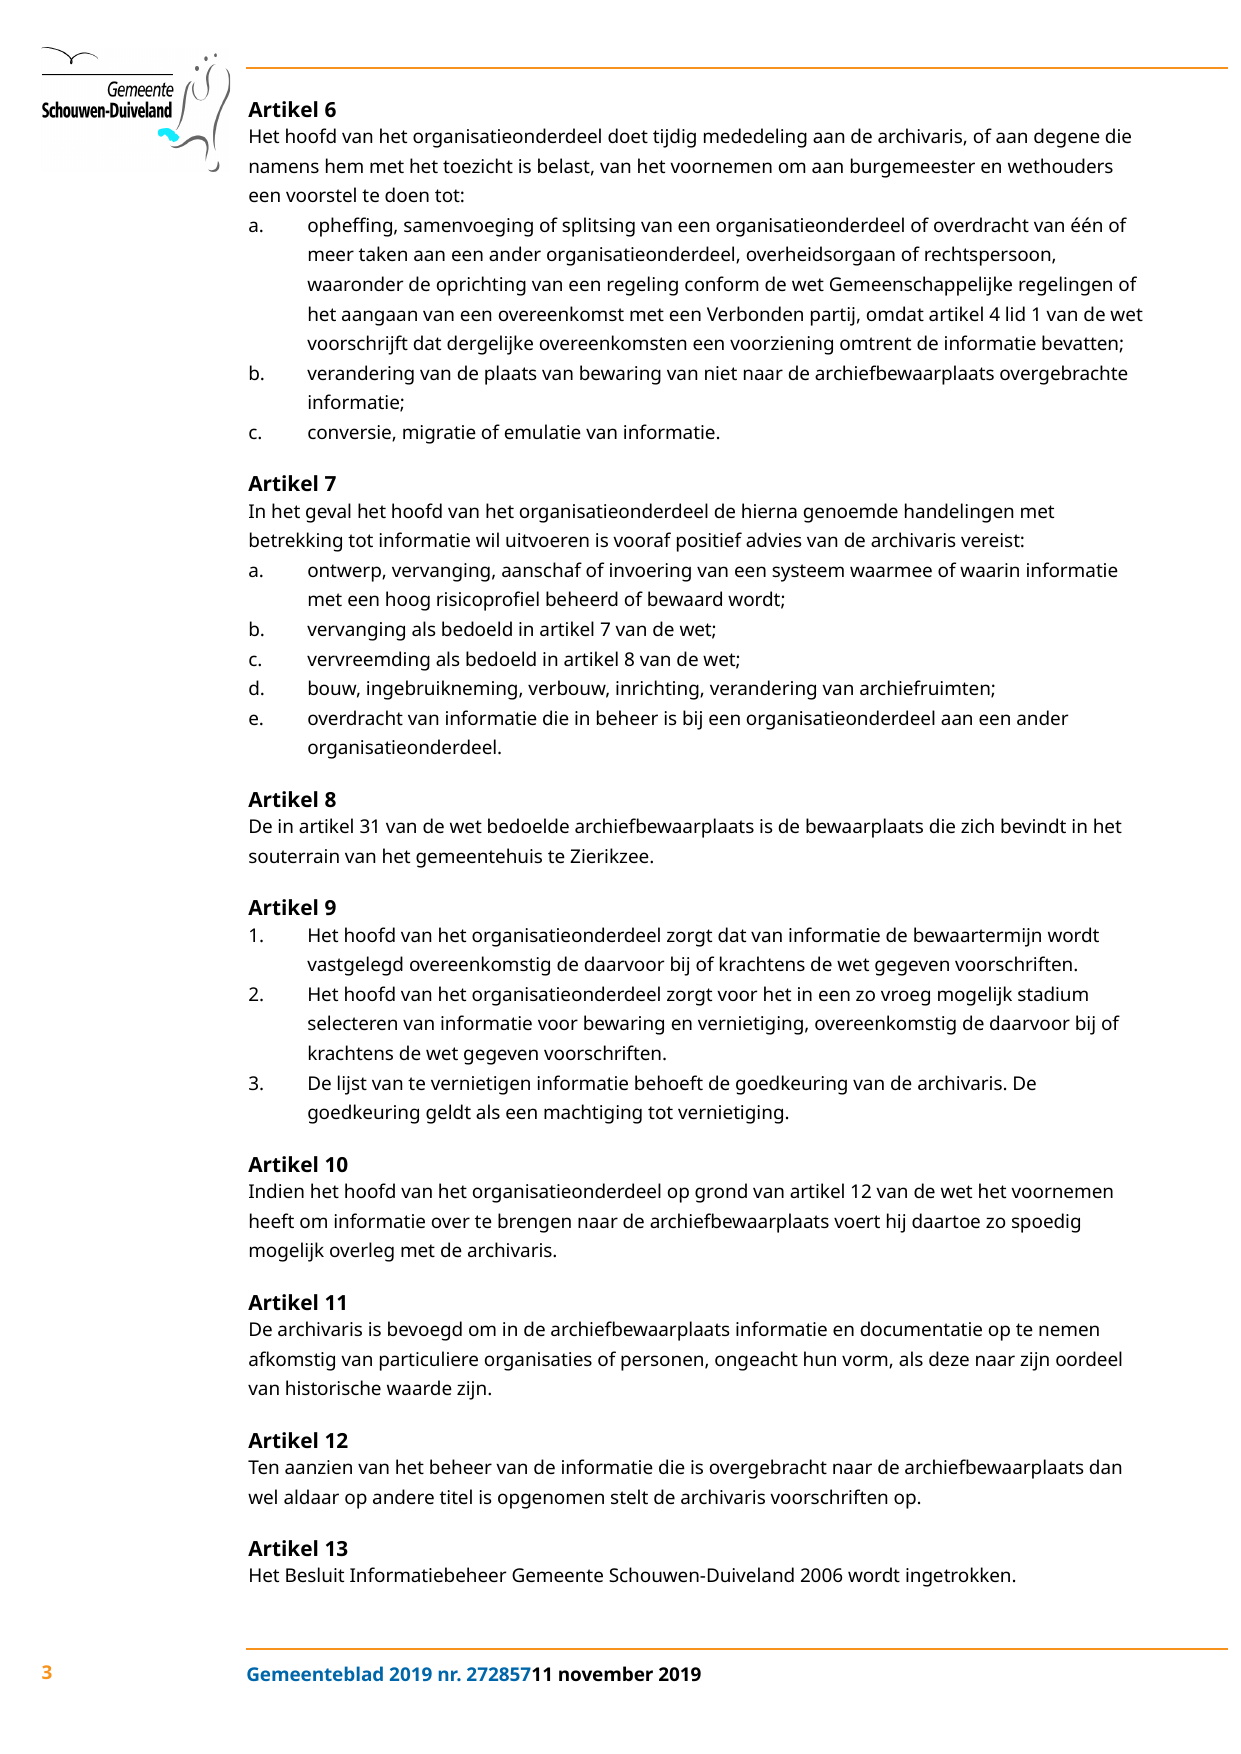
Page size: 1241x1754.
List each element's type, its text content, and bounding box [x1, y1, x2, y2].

list conversie, migratie of emulatie van informatie. [248, 419, 1152, 445]
text Artikel 13 [248, 1534, 1152, 1563]
text Artikel 8 [248, 785, 1152, 813]
text Artikel 12 [248, 1426, 1152, 1454]
list verandering van de plaats van bewaring van niet naar de archiefbewaarplaats overgebrachte informatie; [248, 360, 1152, 415]
text Indien het hoofd van het organisatieonderdeel op grond van artikel 12 van de wet het voornemen heeft om informatie over te brengen naar de archiefbewaarplaats voert hij daartoe zo spoedig mogelijk overleg met de archivaris. [248, 1178, 1152, 1263]
text Artikel 9 [248, 893, 1152, 922]
list ontwerp, vervanging, aanschaf of invoering van een systeem waarmee of waarin informatie met een hoog risicoprofiel beheerd of bewaard wordt; [248, 557, 1152, 612]
list vervanging als bedoeld in artikel 7 van de wet; [248, 616, 1152, 642]
list opheffing, samenvoeging of splitsing van een organisatieonderdeel of overdracht van één of meer taken aan een ander organisatieonderdeel, overheidsorgaan of rechtspersoon, waaronder de oprichting van een regeling conform de wet Gemeenschappelijke regelingen of het aangaan van een overeenkomst met een Verbonden partij, omdat artikel 4 lid 1 van de wet voorschrijft dat dergelijke overeenkomsten een voorziening omtrent de informatie bevatten; [248, 212, 1152, 356]
list vervreemding als bedoeld in artikel 8 van de wet; [248, 646, 1152, 672]
text De archivaris is bevoegd om in de archiefbewaarplaats informatie en documentatie op te nemen afkomstig van particuliere organisaties of personen, ongeacht hun vorm, als deze naar zijn oordeel van historische waarde zijn. [248, 1316, 1152, 1401]
list overdracht van informatie die in beheer is bij een organisatieonderdeel aan een ander organisatieonderdeel. [248, 705, 1152, 760]
text Artikel 10 [248, 1150, 1152, 1178]
text Artikel 7 [248, 469, 1152, 498]
text Het Besluit Informatiebeheer Gemeente Schouwen-Duiveland 2006 wordt ingetrokken. [248, 1563, 1152, 1588]
text Artikel 6 [248, 95, 1152, 123]
text Artikel 11 [248, 1288, 1152, 1316]
picture [41, 47, 231, 172]
text In het geval het hoofd van het organisatieonderdeel de hierna genoemde handelingen met betrekking tot informatie wil uitvoeren is vooraf positief advies van de archivaris vereist: [248, 498, 1152, 553]
text Ten aanzien van het beheer van de informatie die is overgebracht naar de archiefbewaarplaats dan wel aldaar op andere titel is opgenomen stelt de archivaris voorschriften op. [248, 1454, 1152, 1509]
list Het hoofd van het organisatieonderdeel zorgt voor het in een zo vroeg mogelijk stadium selecteren van informatie voor bewaring en vernietiging, overeenkomstig de daarvoor bij of krachtens de wet gegeven voorschriften. [248, 981, 1152, 1066]
text Het hoofd van het organisatieonderdeel doet tijdig mededeling aan de archivaris, of aan degene die namens hem met het toezicht is belast, van het voornemen om aan burgemeester en wethouders een voorstel te doen tot: [248, 123, 1152, 208]
list De lijst van te vernietigen informatie behoeft de goedkeuring van de archivaris. De goedkeuring geldt als een machtiging tot vernietiging. [248, 1070, 1152, 1125]
text De in artikel 31 van de wet bedoelde archiefbewaarplaats is de bewaarplaats die zich bevindt in het souterrain van het gemeentehuis te Zierikzee. [248, 813, 1152, 869]
list Het hoofd van het organisatieonderdeel zorgt dat van informatie de bewaartermijn wordt vastgelegd overeenkomstig de daarvoor bij of krachtens de wet gegeven voorschriften. [248, 922, 1152, 977]
list bouw, ingebruikneming, verbouw, inrichting, verandering van archiefruimten; [248, 675, 1152, 701]
